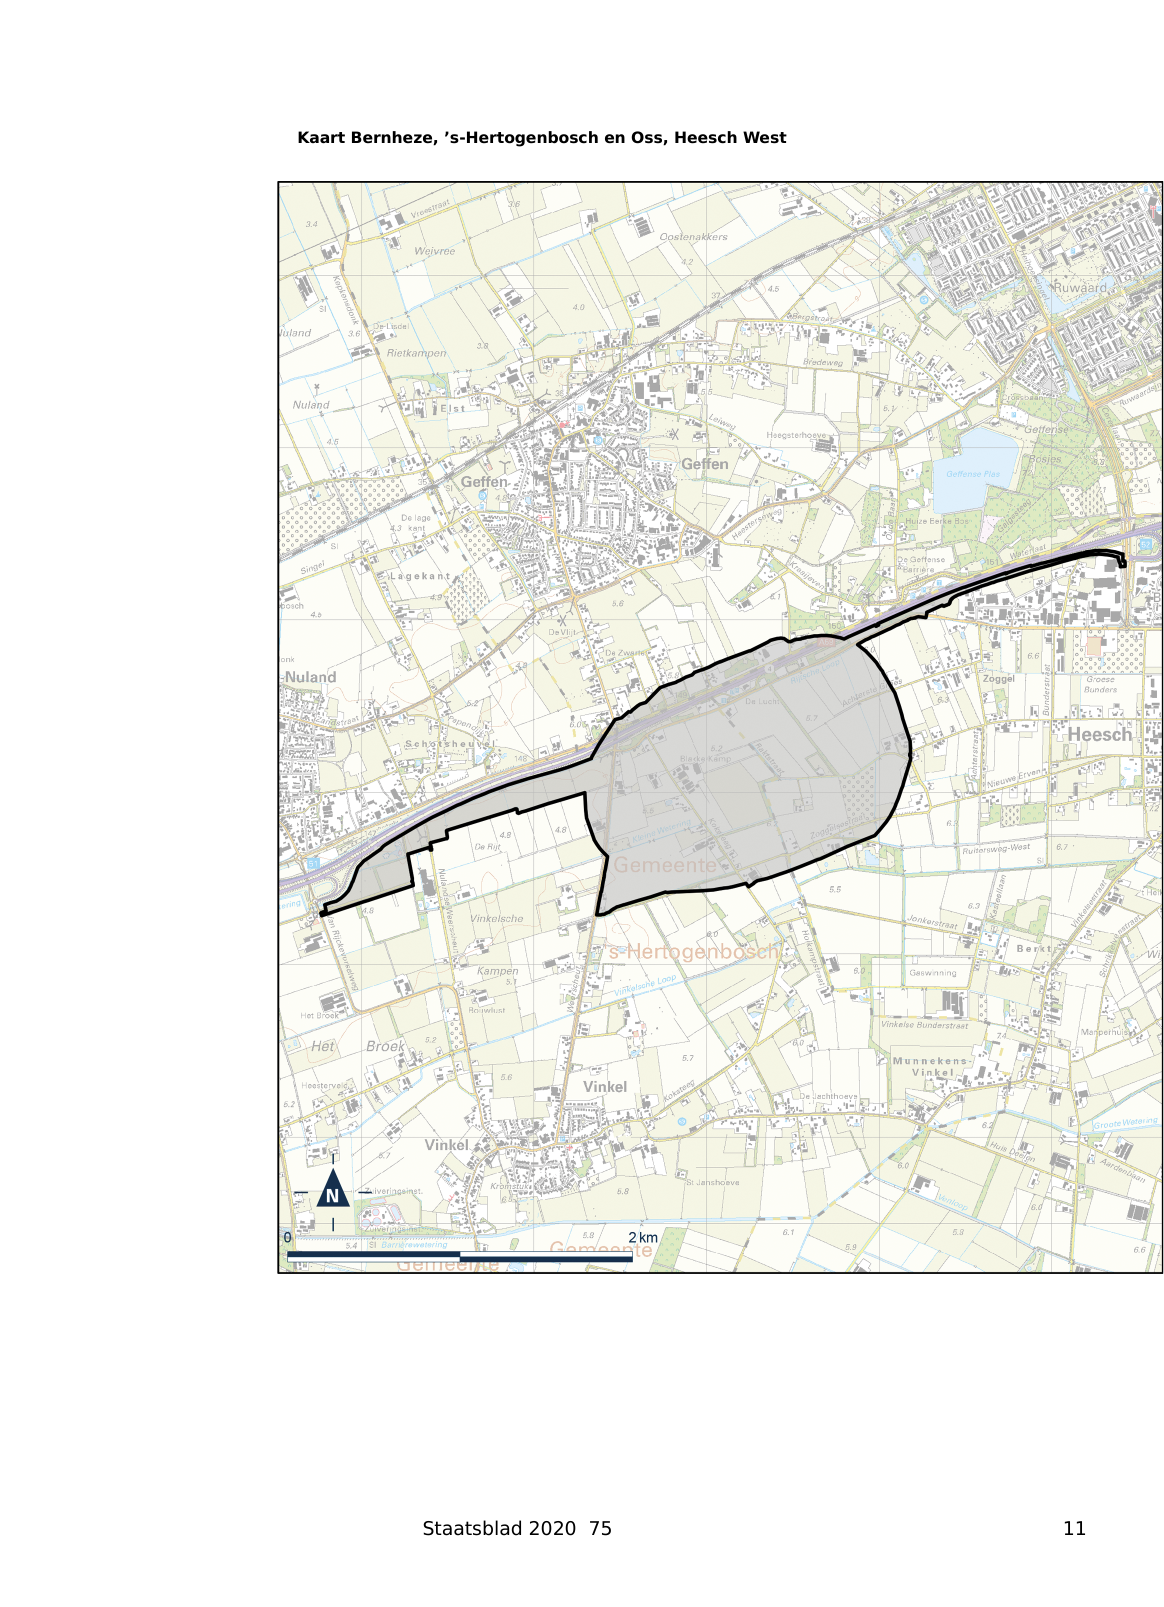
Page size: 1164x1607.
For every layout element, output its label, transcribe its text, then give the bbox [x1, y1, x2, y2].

picture [277, 181, 1164, 1274]
text Kaart Bernheze, ’s-Hertogenbosch en Oss, Heesch West [277, 129, 1163, 147]
